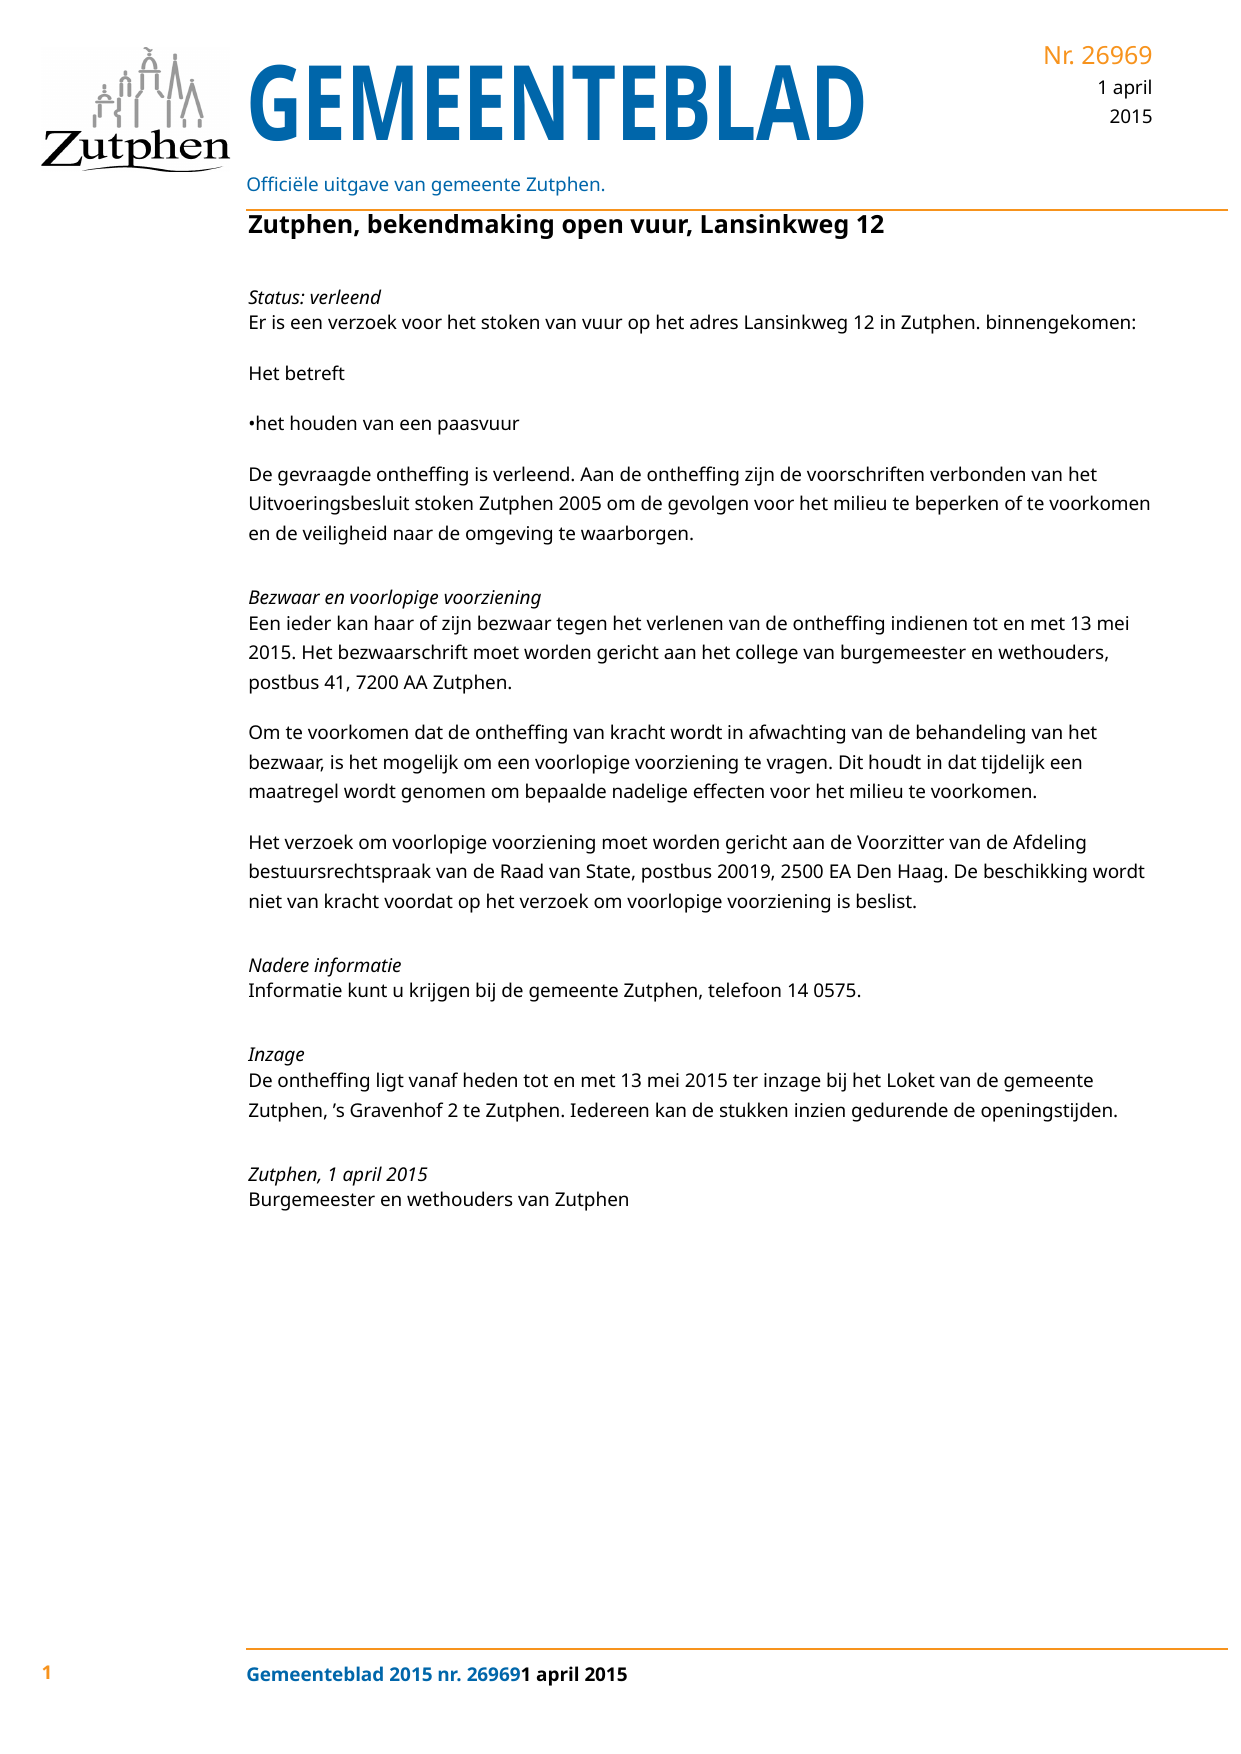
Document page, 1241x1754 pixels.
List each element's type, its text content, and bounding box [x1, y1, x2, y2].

text Inzage [248, 1042, 1152, 1067]
text Informatie kunt u krijgen bij de gemeente Zutphen, telefoon 14 0575. [248, 978, 1152, 1003]
text Het verzoek om voorlopige voorziening moet worden gericht aan de Voorzitter van de Afdeling bestuursrechtspraak van de Raad van State, postbus 20019, 2500 EA Den Haag. De beschikking wordt niet van kracht voordat op het verzoek om voorlopige voorziening is beslist. [248, 829, 1152, 914]
picture [41, 47, 231, 172]
text Er is een verzoek voor het stoken van vuur op het adres Lansinkweg 12 in Zutphen. binnengekomen: [248, 309, 1152, 335]
text Status: verleend [248, 284, 1152, 309]
text Bezwaar en voorlopige voorziening [248, 584, 1152, 610]
text •het houden van een paasvuur [248, 410, 1152, 436]
text De ontheffing ligt vanaf heden tot en met 13 mei 2015 ter inzage bij het Loket van de gemeente Zutphen, ’s Gravenhof 2 te Zutphen. Iedereen kan de stukken inzien gedurende de openingstijden. [248, 1067, 1152, 1123]
text De gevraagde ontheffing is verleend. Aan de ontheffing zijn de voorschriften verbonden van het Uitvoeringsbesluit stoken Zutphen 2005 om de gevolgen voor het milieu te beperken of te voorkomen en de veiligheid naar de omgeving te waarborgen. [248, 461, 1152, 546]
text Nadere informatie [248, 952, 1152, 978]
text Het betreft [248, 360, 1152, 386]
text Een ieder kan haar of zijn bezwaar tegen het verlenen van de ontheffing indienen tot en met 13 mei 2015. Het bezwaarschrift moet worden gericht aan het college van burgemeester en wethouders, postbus 41, 7200 AA Zutphen. [248, 610, 1152, 694]
text Zutphen, bekendmaking open vuur, Lansinkweg 12 [248, 211, 1152, 241]
text Burgemeester en wethouders van Zutphen [248, 1187, 1152, 1212]
text Om te voorkomen dat de ontheffing van kracht wordt in afwachting van de behandeling van het bezwaar, is het mogelijk om een voorlopige voorziening te vragen. Dit houdt in dat tijdelijk een maatregel wordt genomen om bepaalde nadelige effecten voor het milieu te voorkomen. [248, 719, 1152, 804]
text Zutphen, 1 april 2015 [248, 1161, 1152, 1187]
